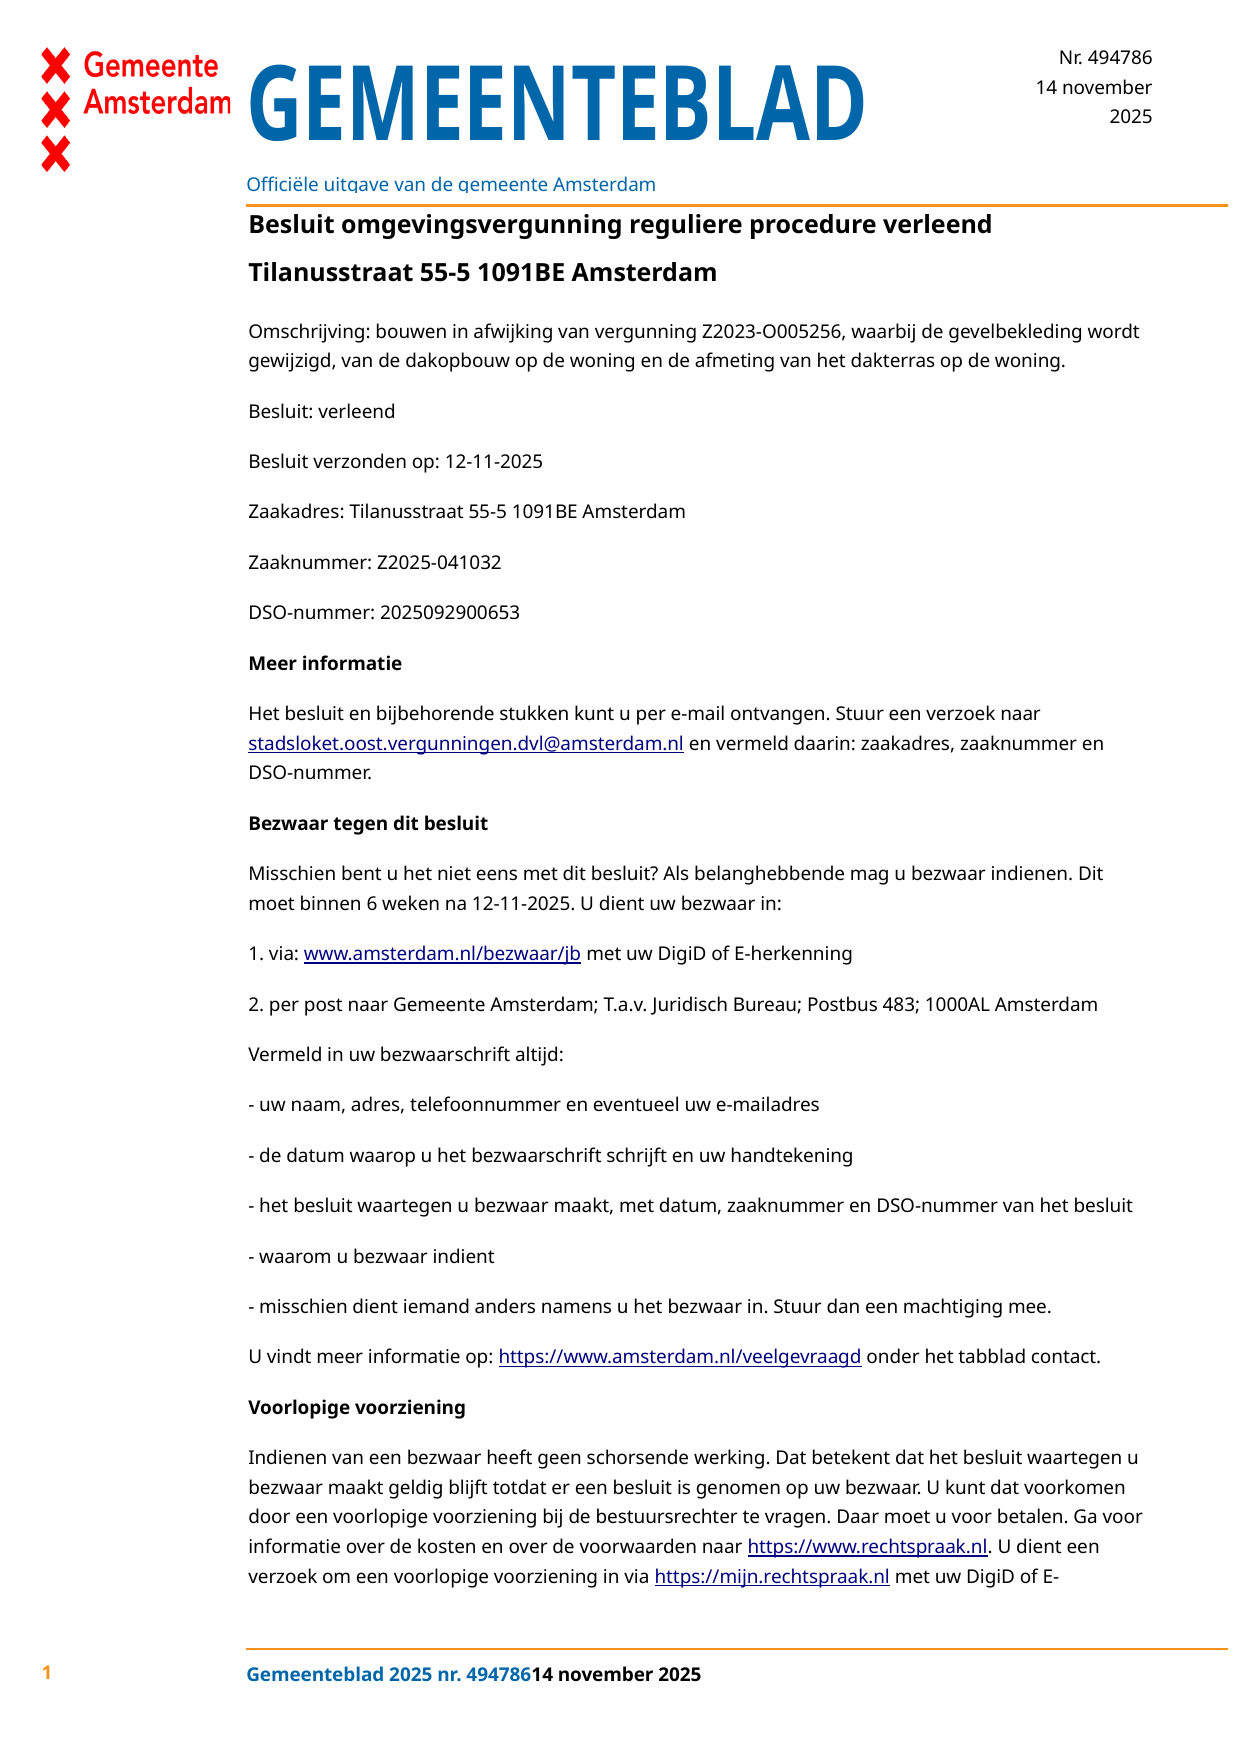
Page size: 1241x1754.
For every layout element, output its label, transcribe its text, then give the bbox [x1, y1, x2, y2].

text Voorlopige voorziening [248, 1394, 1152, 1420]
text - uw naam, adres, telefoonnummer en eventueel uw e-mailadres [248, 1092, 1152, 1117]
text Vermeld in uw bezwaarschrift altijd: [248, 1041, 1152, 1067]
text Zaaknummer: Z2025-041032 [248, 549, 1152, 575]
text U vindt meer informatie op: https://www.amsterdam.nl/veelgevraagd onder het tabblad contact. [248, 1344, 1152, 1369]
text Besluit: verleend [248, 398, 1152, 424]
text Besluit omgevingsvergunning reguliere procedure verleend Tilanusstraat 55-5 1091BE Amsterdam [248, 207, 1152, 288]
picture [41, 47, 231, 172]
text Omschrijving: bouwen in afwijking van vergunning Z2023-O005256, waarbij de gevelbekleding wordt gewijzigd, van de dakopbouw op de woning en de afmeting van het dakterras op de woning. [248, 318, 1152, 373]
text 1. via: www.amsterdam.nl/bezwaar/jb met uw DigiD of E-herkenning [248, 940, 1152, 966]
text - waarom u bezwaar indient [248, 1243, 1152, 1269]
text Meer informatie [248, 650, 1152, 676]
text Het besluit en bijbehorende stukken kunt u per e-mail ontvangen. Stuur een verzoek naar stadsloket.oost.vergunningen.dvl@amsterdam.nl en vermeld daarin: zaakadres, zaaknummer en DSO-nummer. [248, 700, 1152, 785]
text - misschien dient iemand anders namens u het bezwaar in. Stuur dan een machtiging mee. [248, 1293, 1152, 1319]
text DSO-nummer: 2025092900653 [248, 599, 1152, 625]
text Zaakadres: Tilanusstraat 55-5 1091BE Amsterdam [248, 499, 1152, 524]
text Misschien bent u het niet eens met dit besluit? Als belanghebbende mag u bezwaar indienen. Dit moet binnen 6 weken na 12-11-2025. U dient uw bezwaar in: [248, 860, 1152, 916]
text Indienen van een bezwaar heeft geen schorsende werking. Dat betekent dat het besluit waartegen u bezwaar maakt geldig blijft totdat er een besluit is genomen op uw bezwaar. U kunt dat voorkomen door een voorlopige voorziening bij de bestuursrechter te vragen. Daar moet u voor betalen. Ga voor informatie over de kosten en over de voorwaarden naar https://www.rechtspraak.nl. U dient een verzoek om een voorlopige voorziening in via https://mijn.rechtspraak.nl met uw DigiD of E- [248, 1444, 1152, 1589]
text 2. per post naar Gemeente Amsterdam; T.a.v. Juridisch Bureau; Postbus 483; 1000AL Amsterdam [248, 991, 1152, 1017]
text - het besluit waartegen u bezwaar maakt, met datum, zaaknummer en DSO-nummer van het besluit [248, 1192, 1152, 1218]
text Bezwaar tegen dit besluit [248, 810, 1152, 836]
text - de datum waarop u het bezwaarschrift schrijft en uw handtekening [248, 1142, 1152, 1168]
text Besluit verzonden op: 12-11-2025 [248, 448, 1152, 474]
